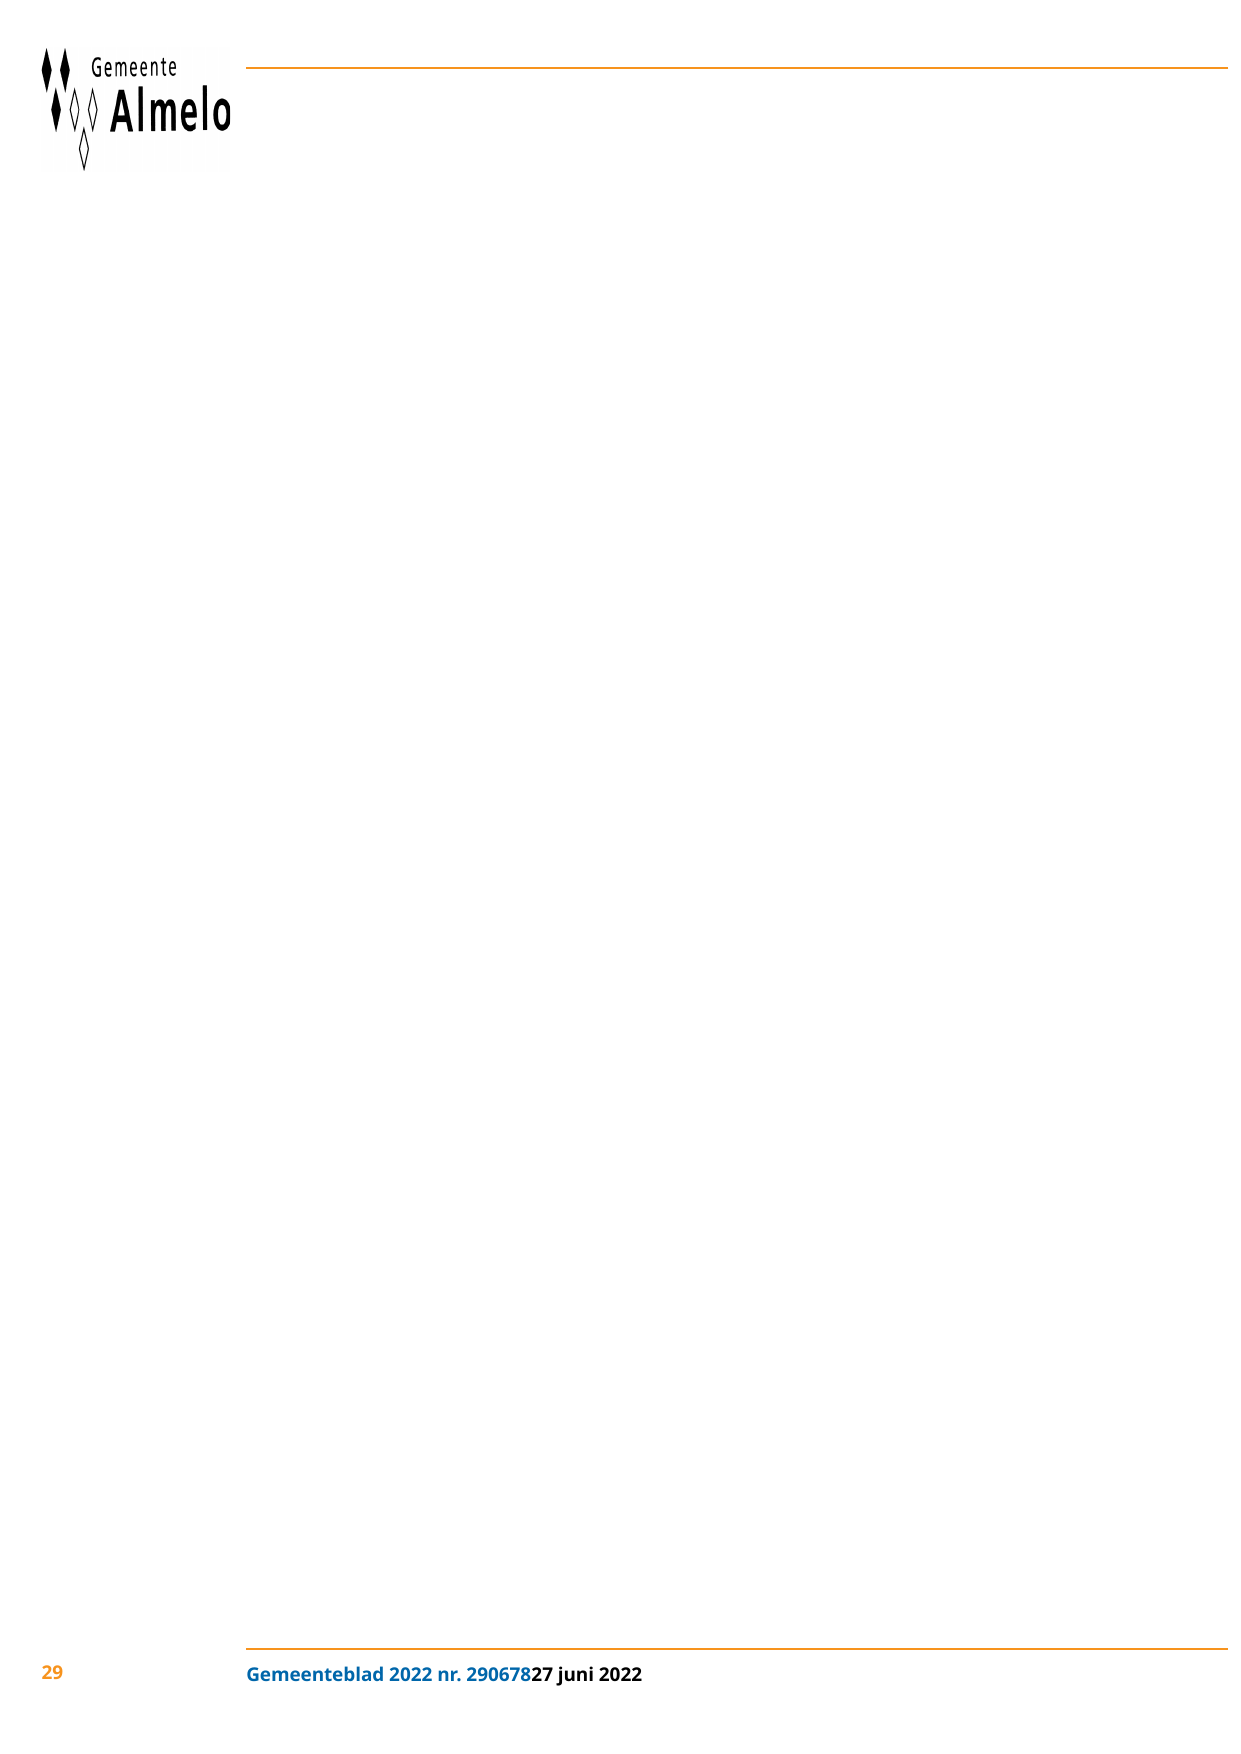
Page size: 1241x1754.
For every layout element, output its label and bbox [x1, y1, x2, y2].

picture [41, 47, 231, 172]
